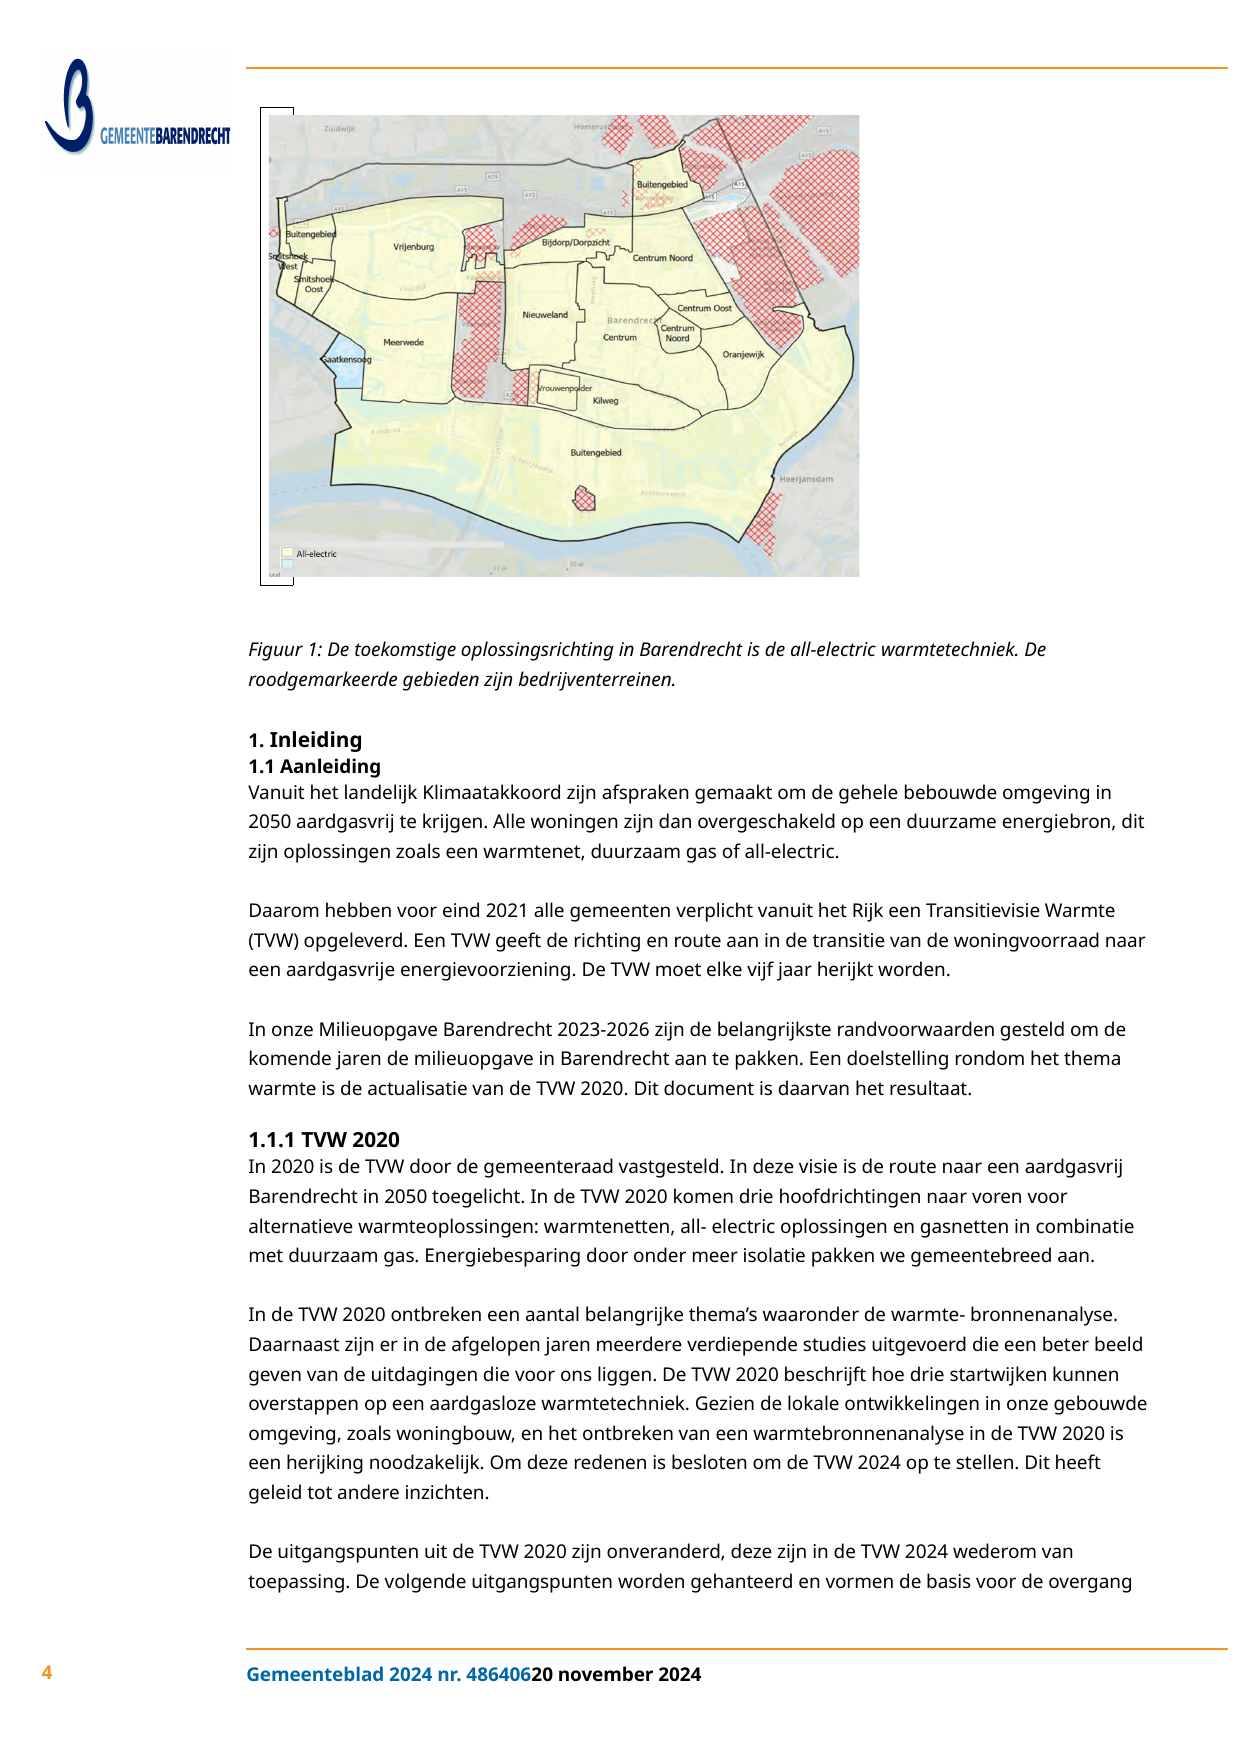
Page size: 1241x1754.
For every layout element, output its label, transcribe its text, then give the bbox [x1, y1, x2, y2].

text In 2020 is de TVW door de gemeenteraad vastgesteld. In deze visie is de route naar een aardgasvrij Barendrecht in 2050 toegelicht. In de TVW 2020 komen drie hoofdrichtingen naar voren voor alternatieve warmteoplossingen: warmtenetten, all- electric oplossingen en gasnetten in combinatie met duurzaam gas. Energiebesparing door onder meer isolatie pakken we gemeentebreed aan. [248, 1154, 1152, 1268]
text 1.1 Aanleiding [248, 753, 1152, 779]
picture [268, 115, 860, 577]
picture [41, 47, 231, 172]
text In onze Milieuopgave Barendrecht 2023-2026 zijn de belangrijkste randvoorwaarden gesteld om de komende jaren de milieuopgave in Barendrecht aan te pakken. Een doelstelling rondom het thema warmte is de actualisatie van de TVW 2020. Dit document is daarvan het resultaat. [248, 1016, 1152, 1101]
text Daarom hebben voor eind 2021 alle gemeenten verplicht vanuit het Rijk een Transitievisie Warmte (TVW) opgeleverd. Een TVW geeft de richting en route aan in de transitie van de woningvoorraad naar een aardgasvrije energievoorziening. De TVW moet elke vijf jaar herijkt worden. [248, 897, 1152, 982]
text Vanuit het landelijk Klimaatakkoord zijn afspraken gemaakt om de gehele bebouwde omgeving in 2050 aardgasvrij te krijgen. Alle woningen zijn dan overgeschakeld op een duurzame energiebron, dit zijn oplossingen zoals een warmtenet, duurzaam gas of all-electric. [248, 779, 1152, 864]
text Figuur 1: De toekomstige oplossingsrichting in Barendrecht is de all-electric warmtetechniek. De roodgemarkeerde gebieden zijn bedrijventerreinen. [248, 636, 1152, 691]
text De uitgangspunten uit de TVW 2020 zijn onveranderd, deze zijn in de TVW 2024 wederom van toepassing. De volgende uitgangspunten worden gehanteerd en vormen de basis voor de overgang [248, 1538, 1152, 1594]
text 1.1.1 TVW 2020 [248, 1125, 1152, 1154]
text In de TVW 2020 ontbreken een aantal belangrijke thema’s waaronder de warmte- bronnenanalyse. Daarnaast zijn er in de afgelopen jaren meerdere verdiepende studies uitgevoerd die een beter beeld geven van de uitdagingen die voor ons liggen. De TVW 2020 beschrijft hoe drie startwijken kunnen overstappen op een aardgasloze warmtetechniek. Gezien de lokale ontwikkelingen in onze gebouwde omgeving, zoals woningbouw, en het ontbreken van een warmtebronnenanalyse in de TVW 2020 is een herijking noodzakelijk. Om deze redenen is besloten om de TVW 2024 op te stellen. Dit heeft geleid tot andere inzichten. [248, 1302, 1152, 1505]
text 1. Inleiding [248, 725, 1152, 753]
